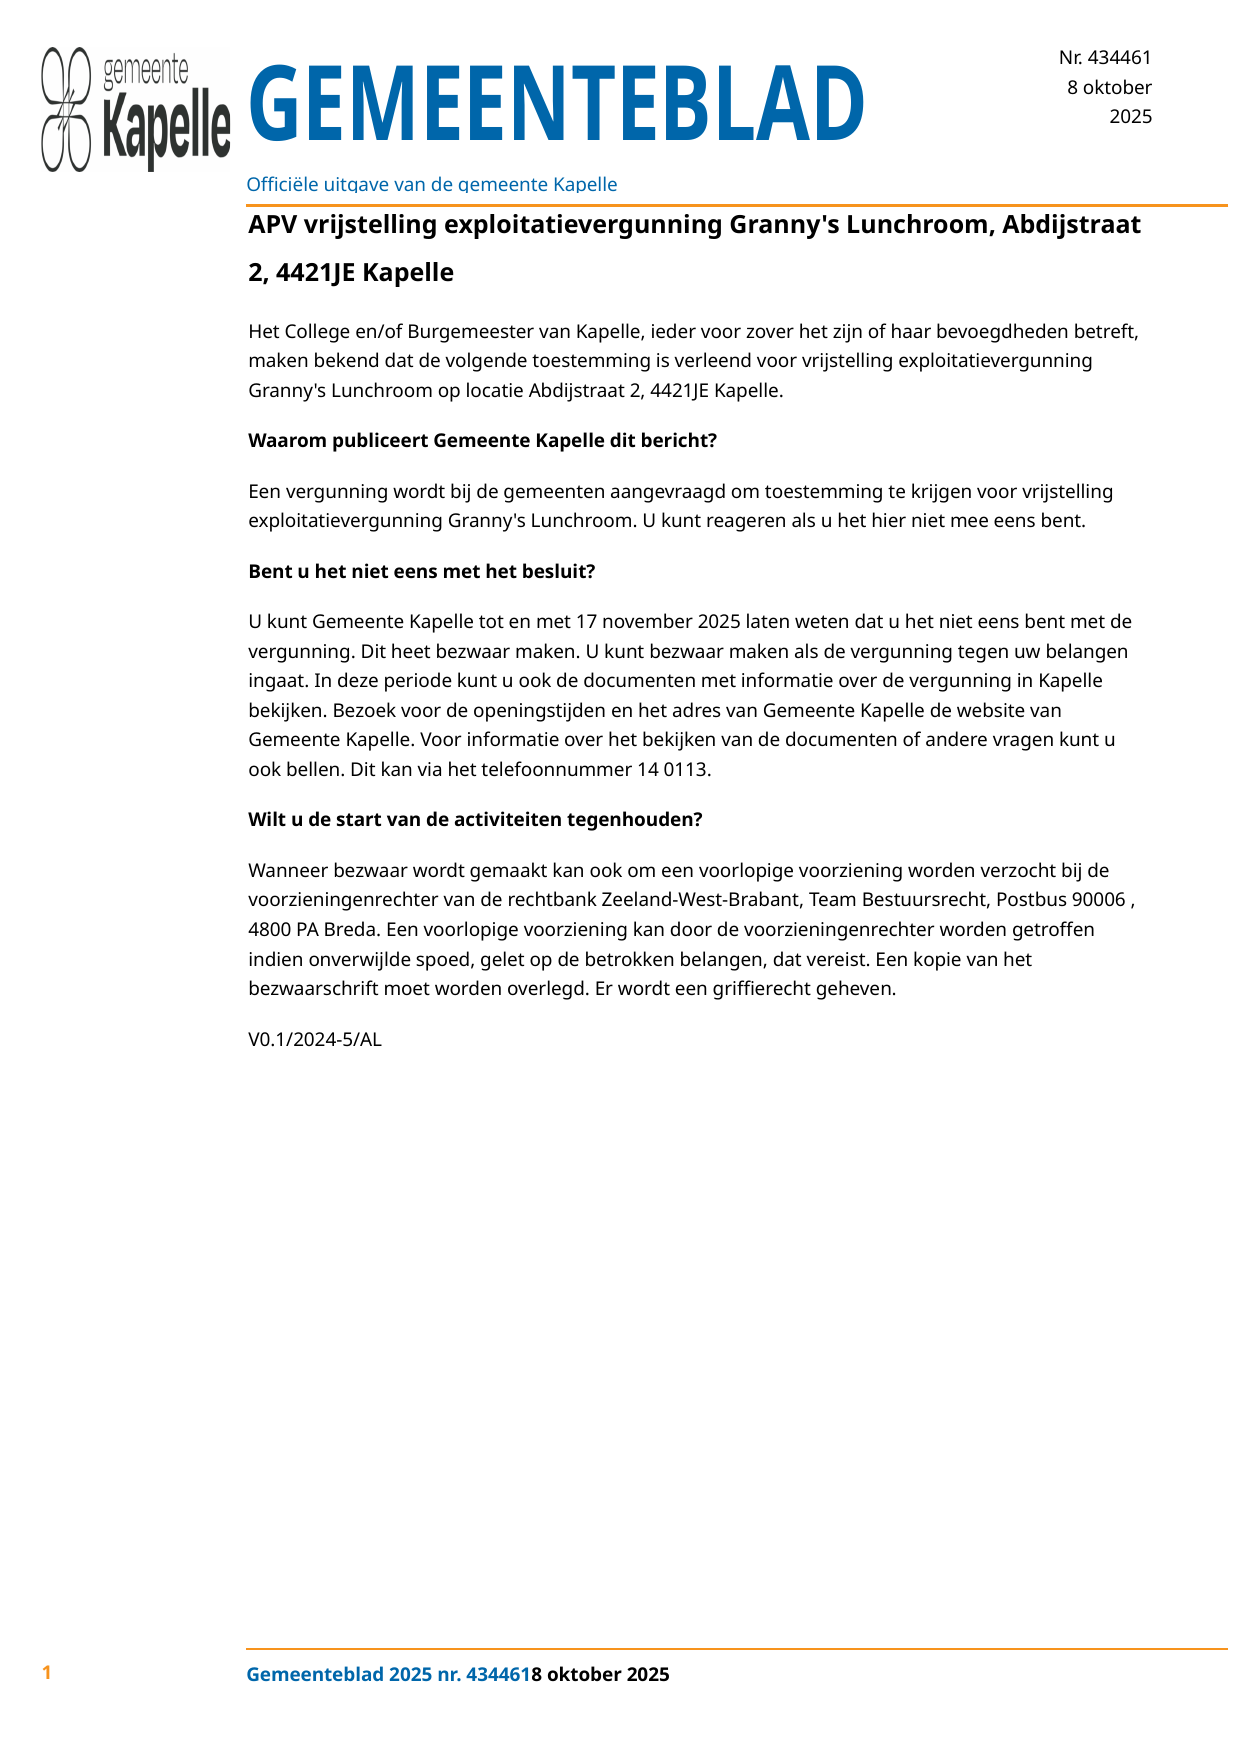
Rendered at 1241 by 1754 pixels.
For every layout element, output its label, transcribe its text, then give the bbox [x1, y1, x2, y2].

text Een vergunning wordt bij de gemeenten aangevraagd om toestemming te krijgen voor vrijstelling exploitatievergunning Granny's Lunchroom. U kunt reageren als u het hier niet mee eens bent. [248, 478, 1152, 533]
text Wanneer bezwaar wordt gemaakt kan ook om een voorlopige voorziening worden verzocht bij de voorzieningenrechter van de rechtbank Zeeland-West-Brabant, Team Bestuursrecht, Postbus 90006 , 4800 PA Breda. Een voorlopige voorziening kan door de voorzieningenrechter worden getroffen indien onverwijlde spoed, gelet op de betrokken belangen, dat vereist. Een kopie van het bezwaarschrift moet worden overlegd. Er wordt een griffierecht geheven. [248, 857, 1152, 1001]
text V0.1/2024-5/AL [248, 1026, 1152, 1052]
text U kunt Gemeente Kapelle tot en met 17 november 2025 laten weten dat u het niet eens bent met de vergunning. Dit heet bezwaar maken. U kunt bezwaar maken als de vergunning tegen uw belangen ingaat. In deze periode kunt u ook de documenten met informatie over de vergunning in Kapelle bekijken. Bezoek voor de openingstijden en het adres van Gemeente Kapelle de website van Gemeente Kapelle. Voor informatie over het bekijken van de documenten of andere vragen kunt u ook bellen. Dit kan via het telefoonnummer 14 0113. [248, 608, 1152, 782]
text Het College en/of Burgemeester van Kapelle, ieder voor zover het zijn of haar bevoegdheden betreft, maken bekend dat de volgende toestemming is verleend voor vrijstelling exploitatievergunning Granny's Lunchroom op locatie Abdijstraat 2, 4421JE Kapelle. [248, 318, 1152, 403]
text Bent u het niet eens met het besluit? [248, 558, 1152, 584]
text Waarom publiceert Gemeente Kapelle dit bericht? [248, 427, 1152, 453]
picture [41, 47, 231, 172]
text Wilt u de start van de activiteiten tegenhouden? [248, 807, 1152, 832]
text APV vrijstelling exploitatievergunning Granny's Lunchroom, Abdijstraat 2, 4421JE Kapelle [248, 207, 1152, 288]
